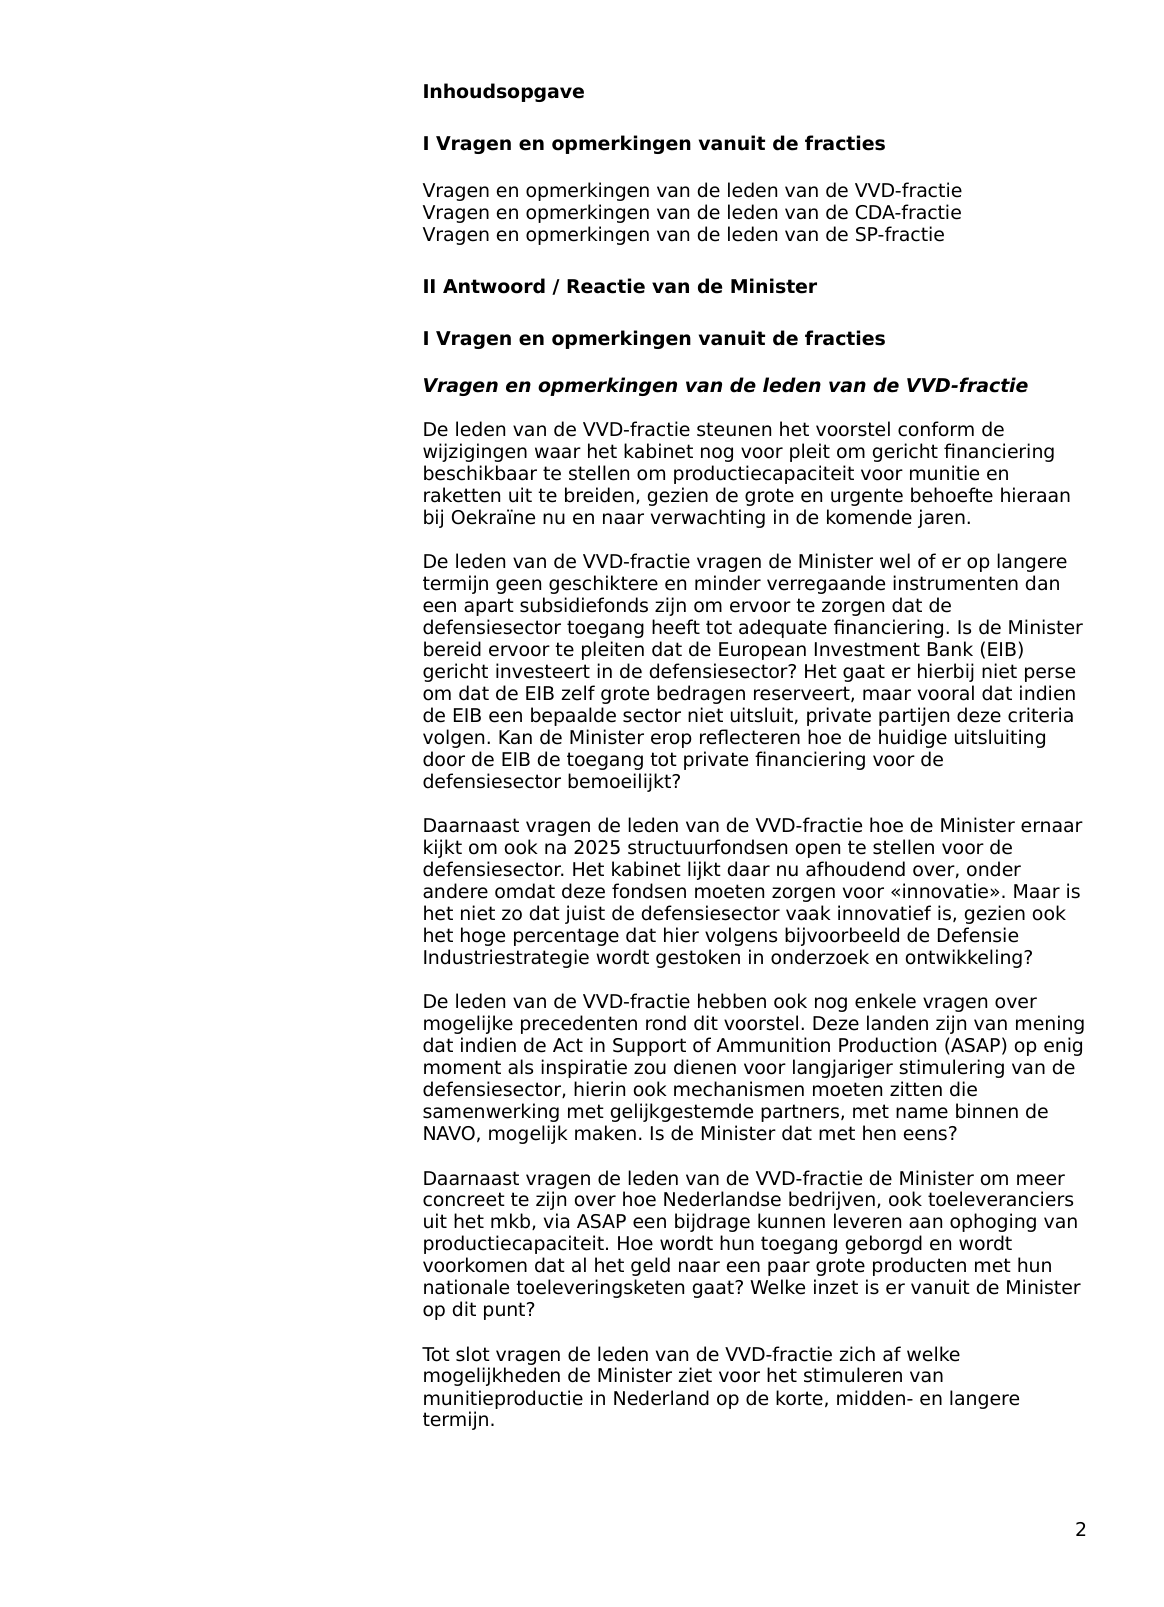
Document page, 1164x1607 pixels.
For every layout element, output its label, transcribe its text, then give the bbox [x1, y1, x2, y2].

text Vragen en opmerkingen van de leden van de VVD-fractie [422, 180, 1087, 202]
text Daarnaast vragen de leden van de VVD-fractie de Minister om meer concreet te zijn over hoe Nederlandse bedrijven, ook toeleveranciers uit het mkb, via ASAP een bijdrage kunnen leveren aan ophoging van productiecapaciteit. Hoe wordt hun toegang geborgd en wordt voorkomen dat al het geld naar een paar grote producten met hun nationale toeleveringsketen gaat? Welke inzet is er vanuit de Minister op dit punt? [422, 1167, 1087, 1321]
text Daarnaast vragen de leden van de VVD-fractie hoe de Minister ernaar kijkt om ook na 2025 structuurfondsen open te stellen voor de defensiesector. Het kabinet lijkt daar nu afhoudend over, onder andere omdat deze fondsen moeten zorgen voor «innovatie». Maar is het niet zo dat juist de defensiesector vaak innovatief is, gezien ook het hoge percentage dat hier volgens bijvoorbeeld de Defensie Industriestrategie wordt gestoken in onderzoek en ontwikkeling? [422, 815, 1087, 969]
text De leden van de VVD-fractie vragen de Minister wel of er op langere termijn geen geschiktere en minder verregaande instrumenten dan een apart subsidiefonds zijn om ervoor te zorgen dat de defensiesector toegang heeft tot adequate financiering. Is de Minister bereid ervoor te pleiten dat de European Investment Bank (EIB) gericht investeert in de defensiesector? Het gaat er hierbij niet perse om dat de EIB zelf grote bedragen reserveert, maar vooral dat indien de EIB een bepaalde sector niet uitsluit, private partijen deze criteria volgen. Kan de Minister erop reflecteren hoe de huidige uitsluiting door de EIB de toegang tot private financiering voor de defensiesector bemoeilijkt? [422, 551, 1087, 793]
subtitle Vragen en opmerkingen van de leden van de VVD-fractie [422, 375, 1087, 397]
subtitle I Vragen en opmerkingen vanuit de fracties [422, 328, 1087, 350]
text Vragen en opmerkingen van de leden van de CDA-fractie [422, 202, 1087, 224]
text De leden van de VVD-fractie steunen het voorstel conform de wijzigingen waar het kabinet nog voor pleit om gericht financiering beschikbaar te stellen om productiecapaciteit voor munitie en raketten uit te breiden, gezien de grote en urgente behoefte hieraan bij Oekraïne nu en naar verwachting in de komende jaren. [422, 419, 1087, 529]
text Inhoudsopgave [422, 81, 1087, 103]
subtitle II Antwoord / Reactie van de Minister [422, 276, 1087, 298]
text De leden van de VVD-fractie hebben ook nog enkele vragen over mogelijke precedenten rond dit voorstel. Deze landen zijn van mening dat indien de Act in Support of Ammunition Production (ASAP) op enig moment als inspiratie zou dienen voor langjariger stimulering van de defensiesector, hierin ook mechanismen moeten zitten die samenwerking met gelijkgestemde partners, met name binnen de NAVO, mogelijk maken. Is de Minister dat met hen eens? [422, 991, 1087, 1145]
text Tot slot vragen de leden van de VVD-fractie zich af welke mogelijkheden de Minister ziet voor het stimuleren van munitieproductie in Nederland op de korte, midden- en langere termijn. [422, 1343, 1087, 1431]
subtitle I Vragen en opmerkingen vanuit de fracties [422, 133, 1087, 155]
text Vragen en opmerkingen van de leden van de SP-fractie [422, 224, 1087, 246]
